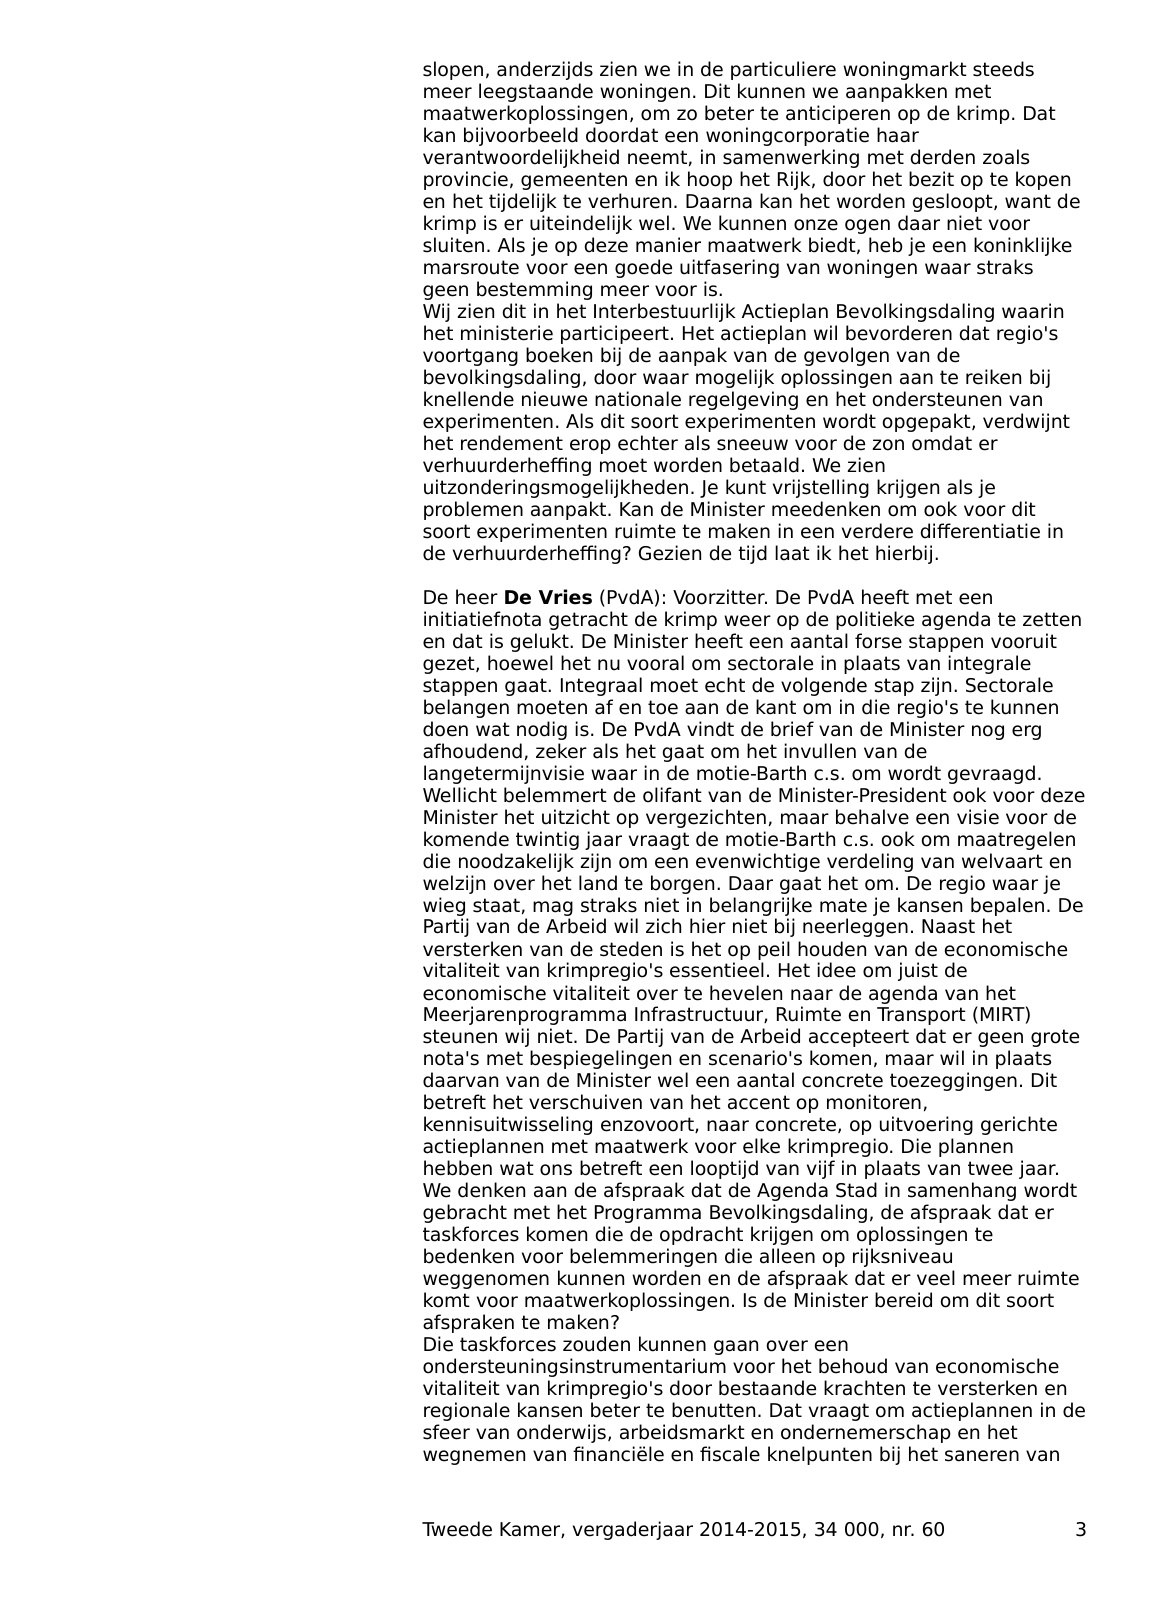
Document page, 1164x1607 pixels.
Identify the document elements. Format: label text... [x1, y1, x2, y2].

text Wij zien dit in het Interbestuurlijk Actieplan Bevolkingsdaling waarin het ministerie participeert. Het actieplan wil bevorderen dat regio's voortgang boeken bij de aanpak van de gevolgen van de bevolkingsdaling, door waar mogelijk oplossingen aan te reiken bij knellende nieuwe nationale regelgeving en het ondersteunen van experimenten. Als dit soort experimenten wordt opgepakt, verdwijnt het rendement erop echter als sneeuw voor de zon omdat er verhuurderheffing moet worden betaald. We zien uitzonderingsmogelijkheden. Je kunt vrijstelling krijgen als je problemen aanpakt. Kan de Minister meedenken om ook voor dit soort experimenten ruimte te maken in een verdere differentiatie in de verhuurderheffing? Gezien de tijd laat ik het hierbij. [422, 301, 1087, 564]
text Die taskforces zouden kunnen gaan over een ondersteuningsinstrumentarium voor het behoud van economische vitaliteit van krimpregio's door bestaande krachten te versterken en regionale kansen beter te benutten. Dat vraagt om actieplannen in de sfeer van onderwijs, arbeidsmarkt en ondernemerschap en het wegnemen van financiële en fiscale knelpunten bij het saneren van [422, 1334, 1087, 1466]
text De heer De Vries (PvdA): Voorzitter. De PvdA heeft met een initiatiefnota getracht de krimp weer op de politieke agenda te zetten en dat is gelukt. De Minister heeft een aantal forse stappen vooruit gezet, hoewel het nu vooral om sectorale in plaats van integrale stappen gaat. Integraal moet echt de volgende stap zijn. Sectorale belangen moeten af en toe aan de kant om in die regio's te kunnen doen wat nodig is. De PvdA vindt de brief van de Minister nog erg afhoudend, zeker als het gaat om het invullen van de langetermijnvisie waar in de motie-Barth c.s. om wordt gevraagd. Wellicht belemmert de olifant van de Minister-President ook voor deze Minister het uitzicht op vergezichten, maar behalve een visie voor de komende twintig jaar vraagt de motie-Barth c.s. ook om maatregelen die noodzakelijk zijn om een evenwichtige verdeling van welvaart en welzijn over het land te borgen. Daar gaat het om. De regio waar je wieg staat, mag straks niet in belangrijke mate je kansen bepalen. De Partij van de Arbeid wil zich hier niet bij neerleggen. Naast het versterken van de steden is het op peil houden van de economische vitaliteit van krimpregio's essentieel. Het idee om juist de economische vitaliteit over te hevelen naar de agenda van het Meerjarenprogramma Infrastructuur, Ruimte en Transport (MIRT) steunen wij niet. De Partij van de Arbeid accepteert dat er geen grote nota's met bespiegelingen en scenario's komen, maar wil in plaats daarvan van de Minister wel een aantal concrete toezeggingen. Dit betreft het verschuiven van het accent op monitoren, kennisuitwisseling enzovoort, naar concrete, op uitvoering gerichte actieplannen met maatwerk voor elke krimpregio. Die plannen hebben wat ons betreft een looptijd van vijf in plaats van twee jaar. We denken aan de afspraak dat de Agenda Stad in samenhang wordt gebracht met het Programma Bevolkingsdaling, de afspraak dat er taskforces komen die de opdracht krijgen om oplossingen te bedenken voor belemmeringen die alleen op rijksniveau weggenomen kunnen worden en de afspraak dat er veel meer ruimte komt voor maatwerkoplossingen. Is de Minister bereid om dit soort afspraken te maken? [422, 587, 1087, 1334]
text slopen, anderzijds zien we in de particuliere woningmarkt steeds meer leegstaande woningen. Dit kunnen we aanpakken met maatwerkoplossingen, om zo beter te anticiperen op de krimp. Dat kan bijvoorbeeld doordat een woningcorporatie haar verantwoordelijkheid neemt, in samenwerking met derden zoals provincie, gemeenten en ik hoop het Rijk, door het bezit op te kopen en het tijdelijk te verhuren. Daarna kan het worden gesloopt, want de krimp is er uiteindelijk wel. We kunnen onze ogen daar niet voor sluiten. Als je op deze manier maatwerk biedt, heb je een koninklijke marsroute voor een goede uitfasering van woningen waar straks geen bestemming meer voor is. [422, 59, 1087, 301]
